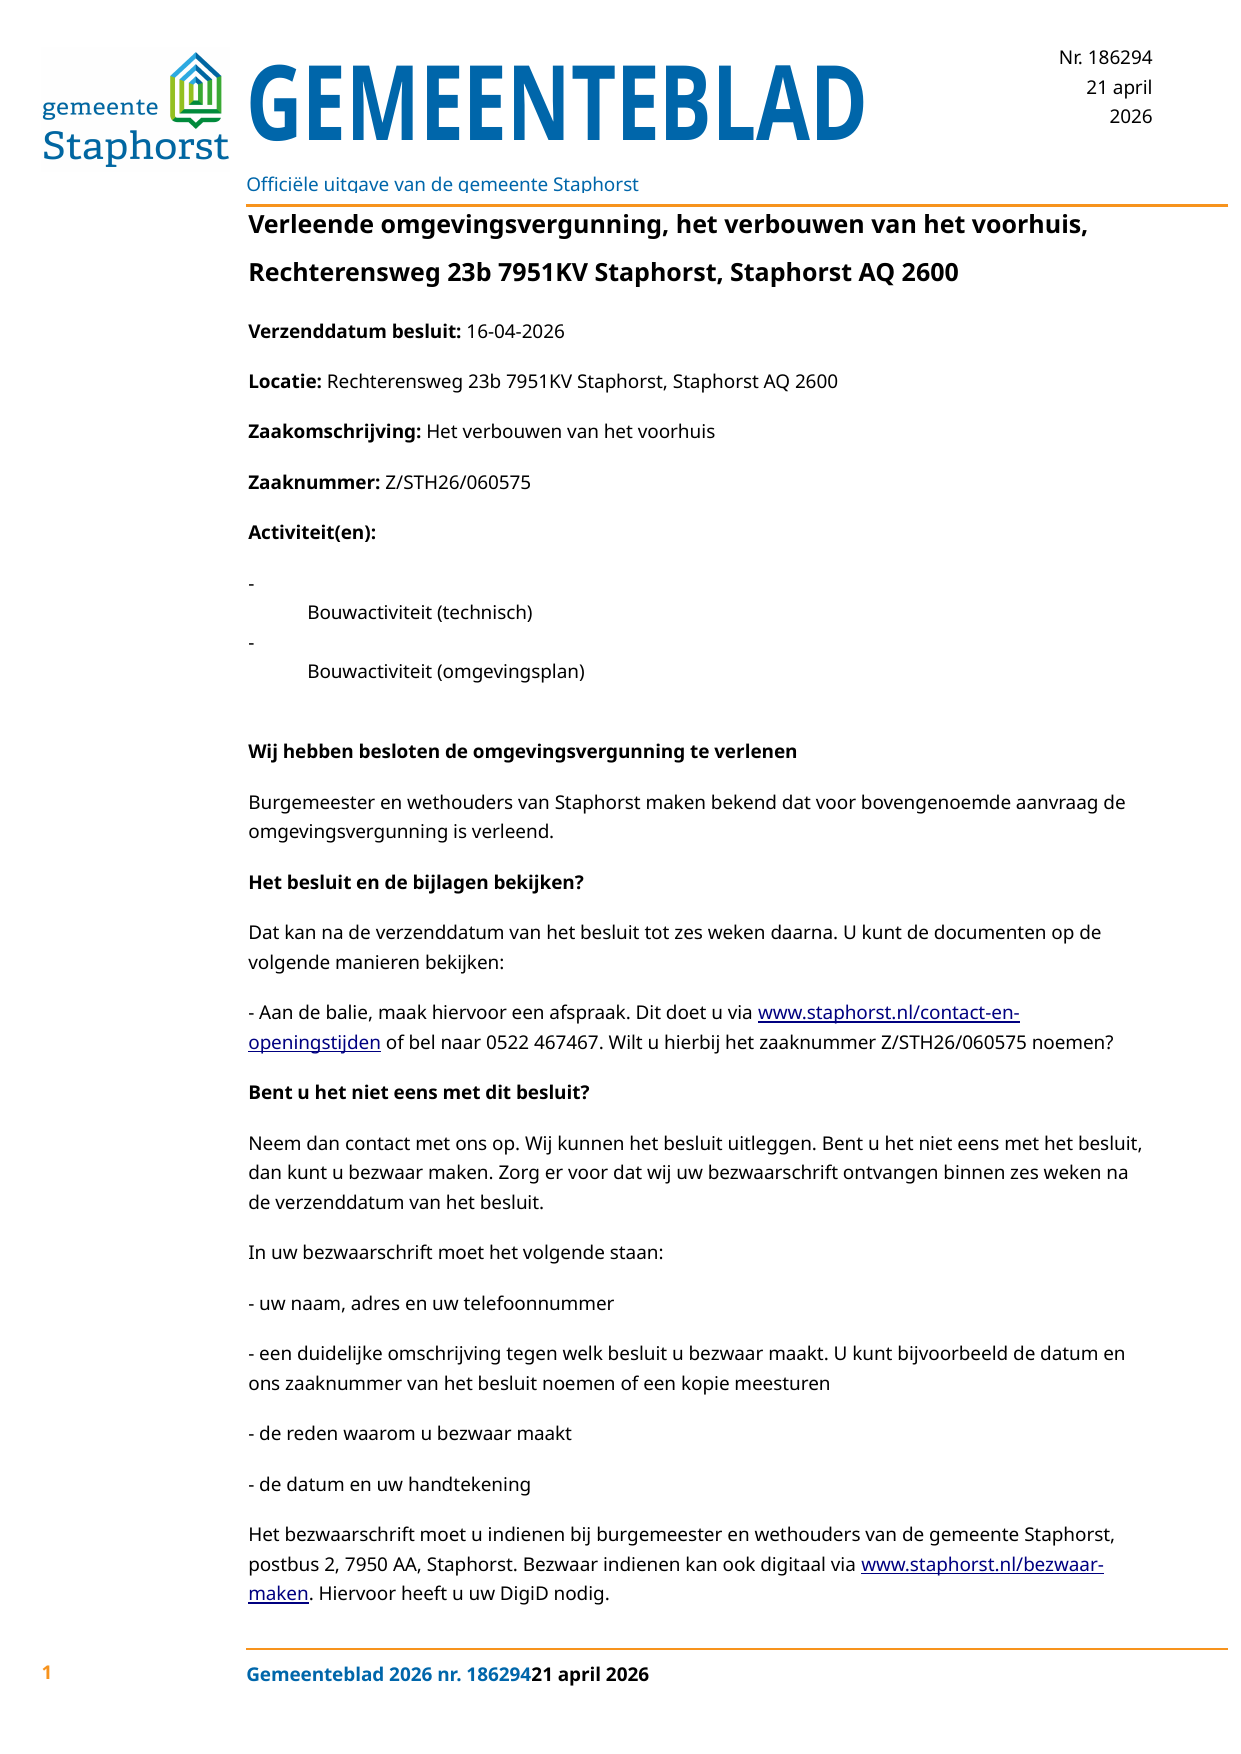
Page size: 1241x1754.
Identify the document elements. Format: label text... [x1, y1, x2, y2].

text Burgemeester en wethouders van Staphorst maken bekend dat voor bovengenoemde aanvraag de omgevingsvergunning is verleend. [248, 789, 1152, 844]
list Bouwactiviteit (omgevingsplan) [248, 659, 1152, 684]
text Neem dan contact met ons op. Wij kunnen het besluit uitleggen. Bent u het niet eens met het besluit, dan kunt u bezwaar maken. Zorg er voor dat wij uw bezwaarschrift ontvangen binnen zes weken na de verzenddatum van het besluit. [248, 1130, 1152, 1215]
text Dat kan na de verzenddatum van het besluit tot zes weken daarna. U kunt de documenten op de volgende manieren bekijken: [248, 919, 1152, 975]
text Locatie: Rechterensweg 23b 7951KV Staphorst, Staphorst AQ 2600 [248, 368, 1152, 394]
text Activiteit(en): [248, 519, 1152, 545]
text Zaaknummer: Z/STH26/060575 [248, 469, 1152, 495]
text Wij hebben besloten de omgevingsvergunning te verlenen [248, 739, 1152, 764]
text - de reden waarom u bezwaar maakt [248, 1420, 1152, 1446]
text Zaakomschrijving: Het verbouwen van het voorhuis [248, 419, 1152, 444]
list Bouwactiviteit (technisch) [248, 599, 1152, 625]
text - een duidelijke omschrijving tegen welk besluit u bezwaar maakt. U kunt bijvoorbeeld de datum en ons zaaknummer van het besluit noemen of een kopie meesturen [248, 1340, 1152, 1396]
text Verleende omgevingsvergunning, het verbouwen van het voorhuis, Rechterensweg 23b 7951KV Staphorst, Staphorst AQ 2600 [248, 207, 1152, 288]
text Het bezwaarschrift moet u indienen bij burgemeester en wethouders van de gemeente Staphorst, postbus 2, 7950 AA, Staphorst. Bezwaar indienen kan ook digitaal via www.staphorst.nl/bezwaar-maken. Hiervoor heeft u uw DigiD nodig. [248, 1521, 1152, 1606]
text Het besluit en de bijlagen bekijken? [248, 869, 1152, 895]
text - Aan de balie, maak hiervoor een afspraak. Dit doet u via www.staphorst.nl/contact-en-openingstijden of bel naar 0522 467467. Wilt u hierbij het zaaknummer Z/STH26/060575 noemen? [248, 999, 1152, 1055]
text Verzenddatum besluit: 16-04-2026 [248, 318, 1152, 344]
text In uw bezwaarschrift moet het volgende staan: [248, 1239, 1152, 1265]
text - de datum en uw handtekening [248, 1471, 1152, 1497]
text Bent u het niet eens met dit besluit? [248, 1079, 1152, 1105]
picture [41, 47, 231, 172]
text - uw naam, adres en uw telefoonnummer [248, 1290, 1152, 1316]
